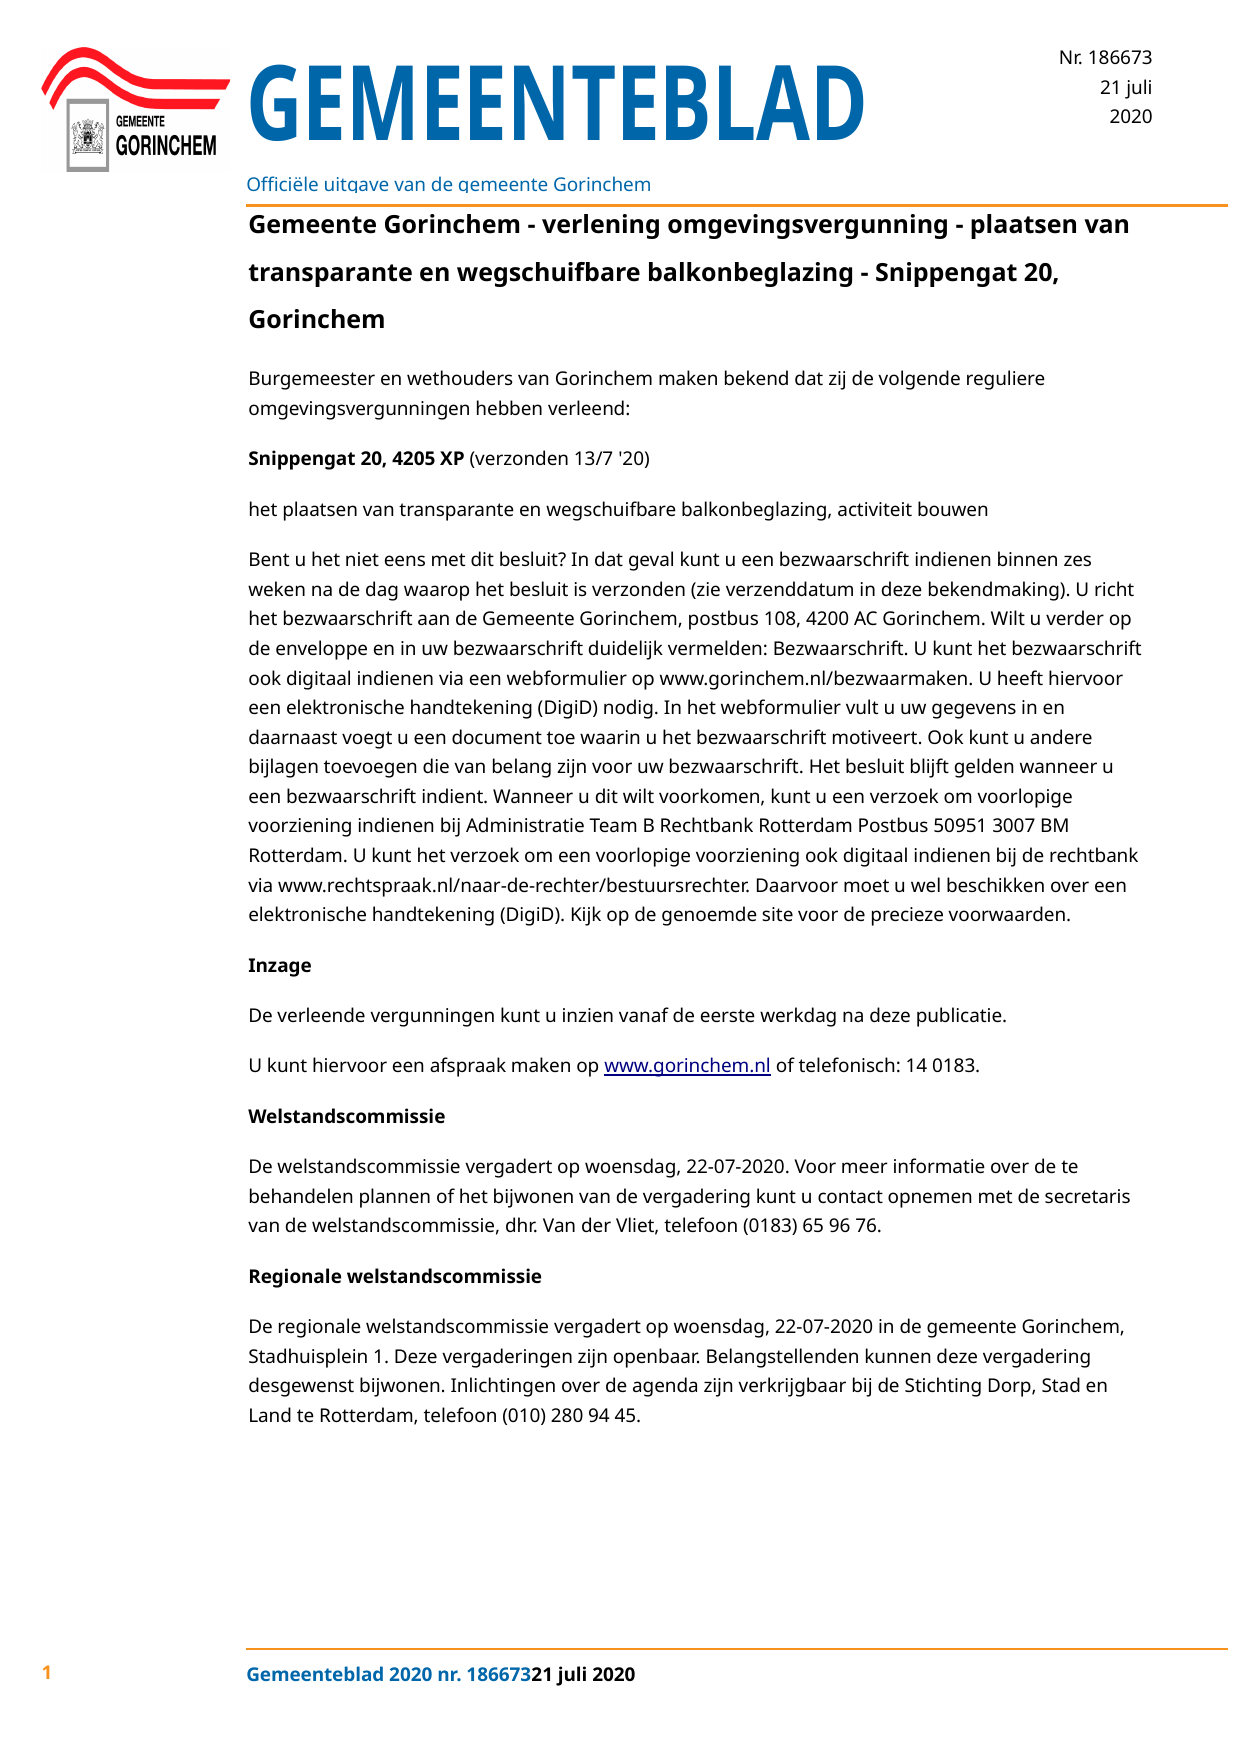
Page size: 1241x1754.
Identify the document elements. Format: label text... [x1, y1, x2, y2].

text Burgemeester en wethouders van Gorinchem maken bekend dat zij de volgende reguliere omgevingsvergunningen hebben verleend: [248, 366, 1152, 421]
text U kunt hiervoor een afspraak maken op www.gorinchem.nl of telefonisch: 14 0183. [248, 1053, 1152, 1078]
text Gemeente Gorinchem - verlening omgevingsvergunning - plaatsen van transparante en wegschuifbare balkonbeglazing - Snippengat 20, Gorinchem [248, 207, 1152, 336]
text De verleende vergunningen kunt u inzien vanaf de eerste werkdag na deze publicatie. [248, 1002, 1152, 1028]
text De welstandscommissie vergadert op woensdag, 22-07-2020. Voor meer informatie over de te behandelen plannen of het bijwonen van de vergadering kunt u contact opnemen met de secretaris van de welstandscommissie, dhr. Van der Vliet, telefoon (0183) 65 96 76. [248, 1153, 1152, 1238]
text Welstandscommissie [248, 1103, 1152, 1129]
picture [41, 47, 231, 172]
text Bent u het niet eens met dit besluit? In dat geval kunt u een bezwaarschrift indienen binnen zes weken na de dag waarop het besluit is verzonden (zie verzenddatum in deze bekendmaking). U richt het bezwaarschrift aan de Gemeente Gorinchem, postbus 108, 4200 AC Gorinchem. Wilt u verder op de enveloppe en in uw bezwaarschrift duidelijk vermelden: Bezwaarschrift. U kunt het bezwaarschrift ook digitaal indienen via een webformulier op www.gorinchem.nl/bezwaarmaken. U heeft hiervoor een elektronische handtekening (DigiD) nodig. In het webformulier vult u uw gegevens in en daarnaast voegt u een document toe waarin u het bezwaarschrift motiveert. Ook kunt u andere bijlagen toevoegen die van belang zijn voor uw bezwaarschrift. Het besluit blijft gelden wanneer u een bezwaarschrift indient. Wanneer u dit wilt voorkomen, kunt u een verzoek om voorlopige voorziening indienen bij Administratie Team B Rechtbank Rotterdam Postbus 50951 3007 BM Rotterdam. U kunt het verzoek om een voorlopige voorziening ook digitaal indienen bij de rechtbank via www.rechtspraak.nl/naar-de-rechter/bestuursrechter. Daarvoor moet u wel beschikken over een elektronische handtekening (DigiD). Kijk op de genoemde site voor de precieze voorwaarden. [248, 546, 1152, 927]
text De regionale welstandscommissie vergadert op woensdag, 22-07-2020 in de gemeente Gorinchem, Stadhuisplein 1. Deze vergaderingen zijn openbaar. Belangstellenden kunnen deze vergadering desgewenst bijwonen. Inlichtingen over de agenda zijn verkrijgbaar bij de Stichting Dorp, Stad en Land te Rotterdam, telefoon (010) 280 94 45. [248, 1313, 1152, 1428]
text Regionale welstandscommissie [248, 1263, 1152, 1289]
text Inzage [248, 952, 1152, 977]
text Snippengat 20, 4205 XP (verzonden 13/7 '20) [248, 446, 1152, 471]
text het plaatsen van transparante en wegschuifbare balkonbeglazing, activiteit bouwen [248, 496, 1152, 522]
